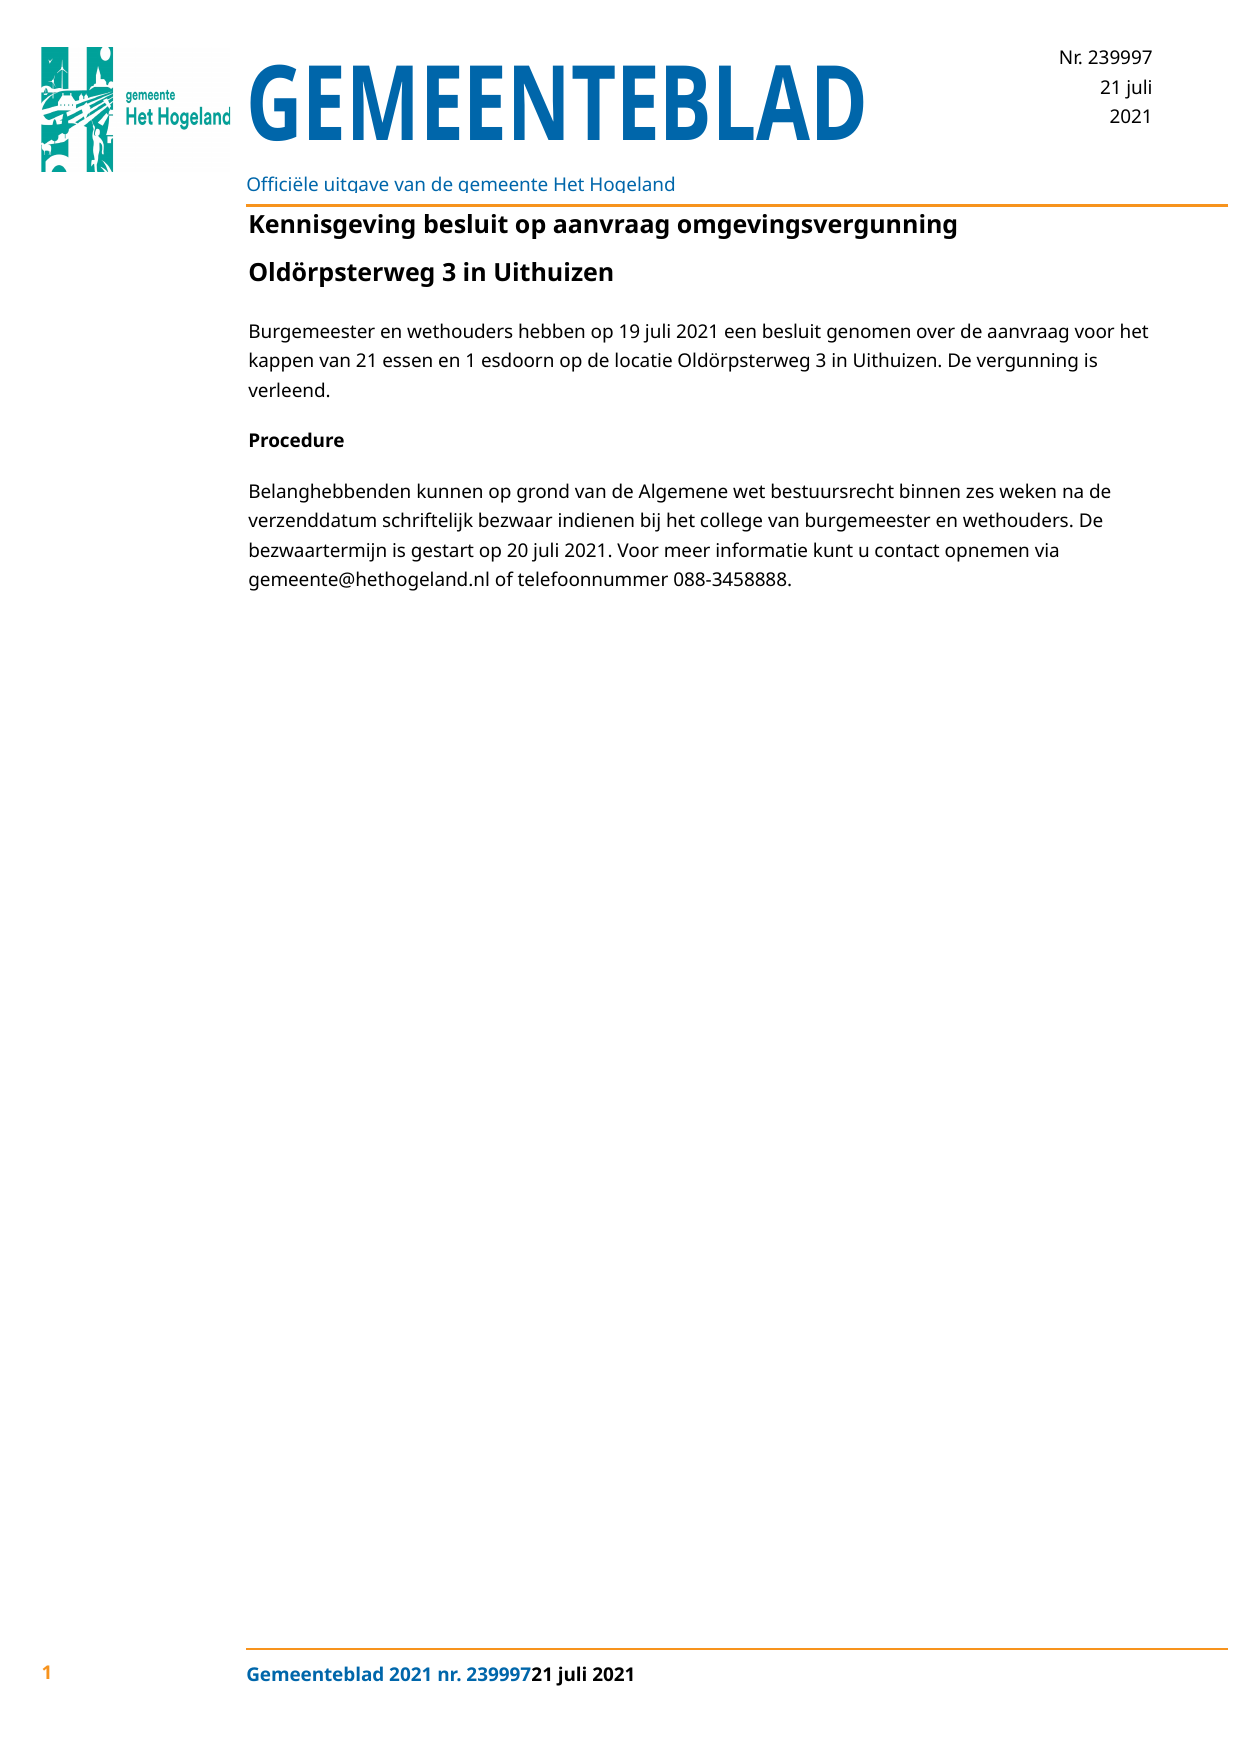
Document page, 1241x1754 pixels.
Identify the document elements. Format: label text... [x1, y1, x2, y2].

text Belanghebbenden kunnen op grond van de Algemene wet bestuursrecht binnen zes weken na de verzenddatum schriftelijk bezwaar indienen bij het college van burgemeester en wethouders. De bezwaartermijn is gestart op 20 juli 2021. Voor meer informatie kunt u contact opnemen via gemeente@hethogeland.nl of telefoonnummer 088-3458888. [248, 478, 1152, 592]
text Procedure [248, 427, 1152, 453]
text Burgemeester en wethouders hebben op 19 juli 2021 een besluit genomen over de aanvraag voor het kappen van 21 essen en 1 esdoorn op de locatie Oldörpsterweg 3 in Uithuizen. De vergunning is verleend. [248, 318, 1152, 403]
text Kennisgeving besluit op aanvraag omgevingsvergunning Oldörpsterweg 3 in Uithuizen [248, 207, 1152, 288]
picture [41, 47, 231, 172]
